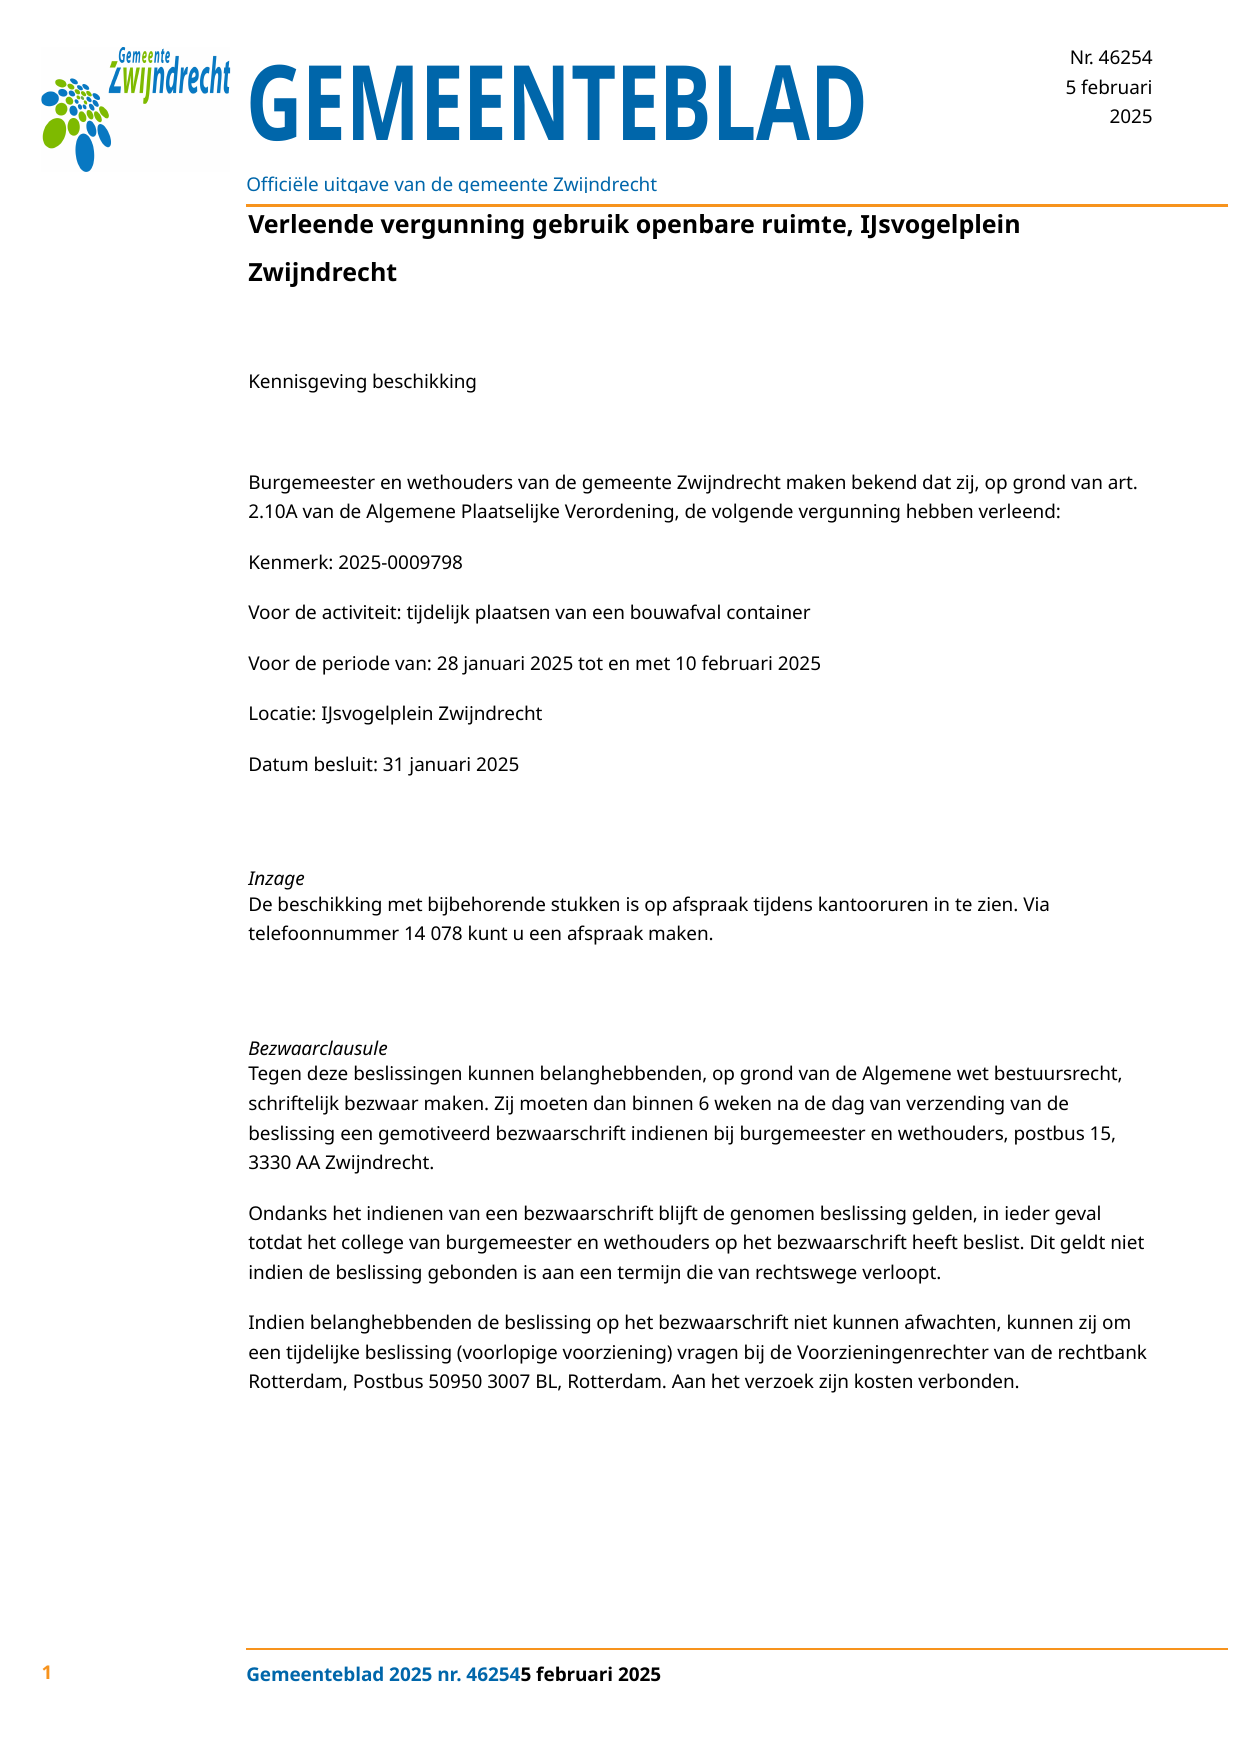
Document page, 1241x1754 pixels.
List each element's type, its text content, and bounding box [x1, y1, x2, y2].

text De beschikking met bijbehorende stukken is op afspraak tijdens kantooruren in te zien. Via telefoonnummer 14 078 kunt u een afspraak maken. [248, 891, 1152, 946]
text Bezwaarclausule [248, 1035, 1152, 1061]
text Datum besluit: 31 januari 2025 [248, 751, 1152, 777]
text Burgemeester en wethouders van de gemeente Zwijndrecht maken bekend dat zij, op grond van art. 2.10A van de Algemene Plaatselijke Verordening, de volgende vergunning hebben verleend: [248, 469, 1152, 524]
text Tegen deze beslissingen kunnen belanghebbenden, op grond van de Algemene wet bestuursrecht, schriftelijk bezwaar maken. Zij moeten dan binnen 6 weken na de dag van verzending van de beslissing een gemotiveerd bezwaarschrift indienen bij burgemeester en wethouders, postbus 15, 3330 AA Zwijndrecht. [248, 1061, 1152, 1175]
text Ondanks het indienen van een bezwaarschrift blijft de genomen beslissing gelden, in ieder geval totdat het college van burgemeester en wethouders op het bezwaarschrift heeft beslist. Dit geldt niet indien de beslissing gebonden is aan een termijn die van rechtswege verloopt. [248, 1200, 1152, 1285]
text Locatie: IJsvogelplein Zwijndrecht [248, 700, 1152, 726]
text Verleende vergunning gebruik openbare ruimte, IJsvogelplein Zwijndrecht [248, 207, 1152, 288]
picture [41, 47, 231, 172]
text Kenmerk: 2025-0009798 [248, 549, 1152, 575]
text Voor de periode van: 28 januari 2025 tot en met 10 februari 2025 [248, 650, 1152, 676]
text Kennisgeving beschikking [248, 368, 1152, 394]
text Inzage [248, 865, 1152, 891]
text Indien belanghebbenden de beslissing op het bezwaarschrift niet kunnen afwachten, kunnen zij om een tijdelijke beslissing (voorlopige voorziening) vragen bij de Voorzieningenrechter van de rechtbank Rotterdam, Postbus 50950 3007 BL, Rotterdam. Aan het verzoek zijn kosten verbonden. [248, 1309, 1152, 1394]
text Voor de activiteit: tijdelijk plaatsen van een bouwafval container [248, 599, 1152, 625]
